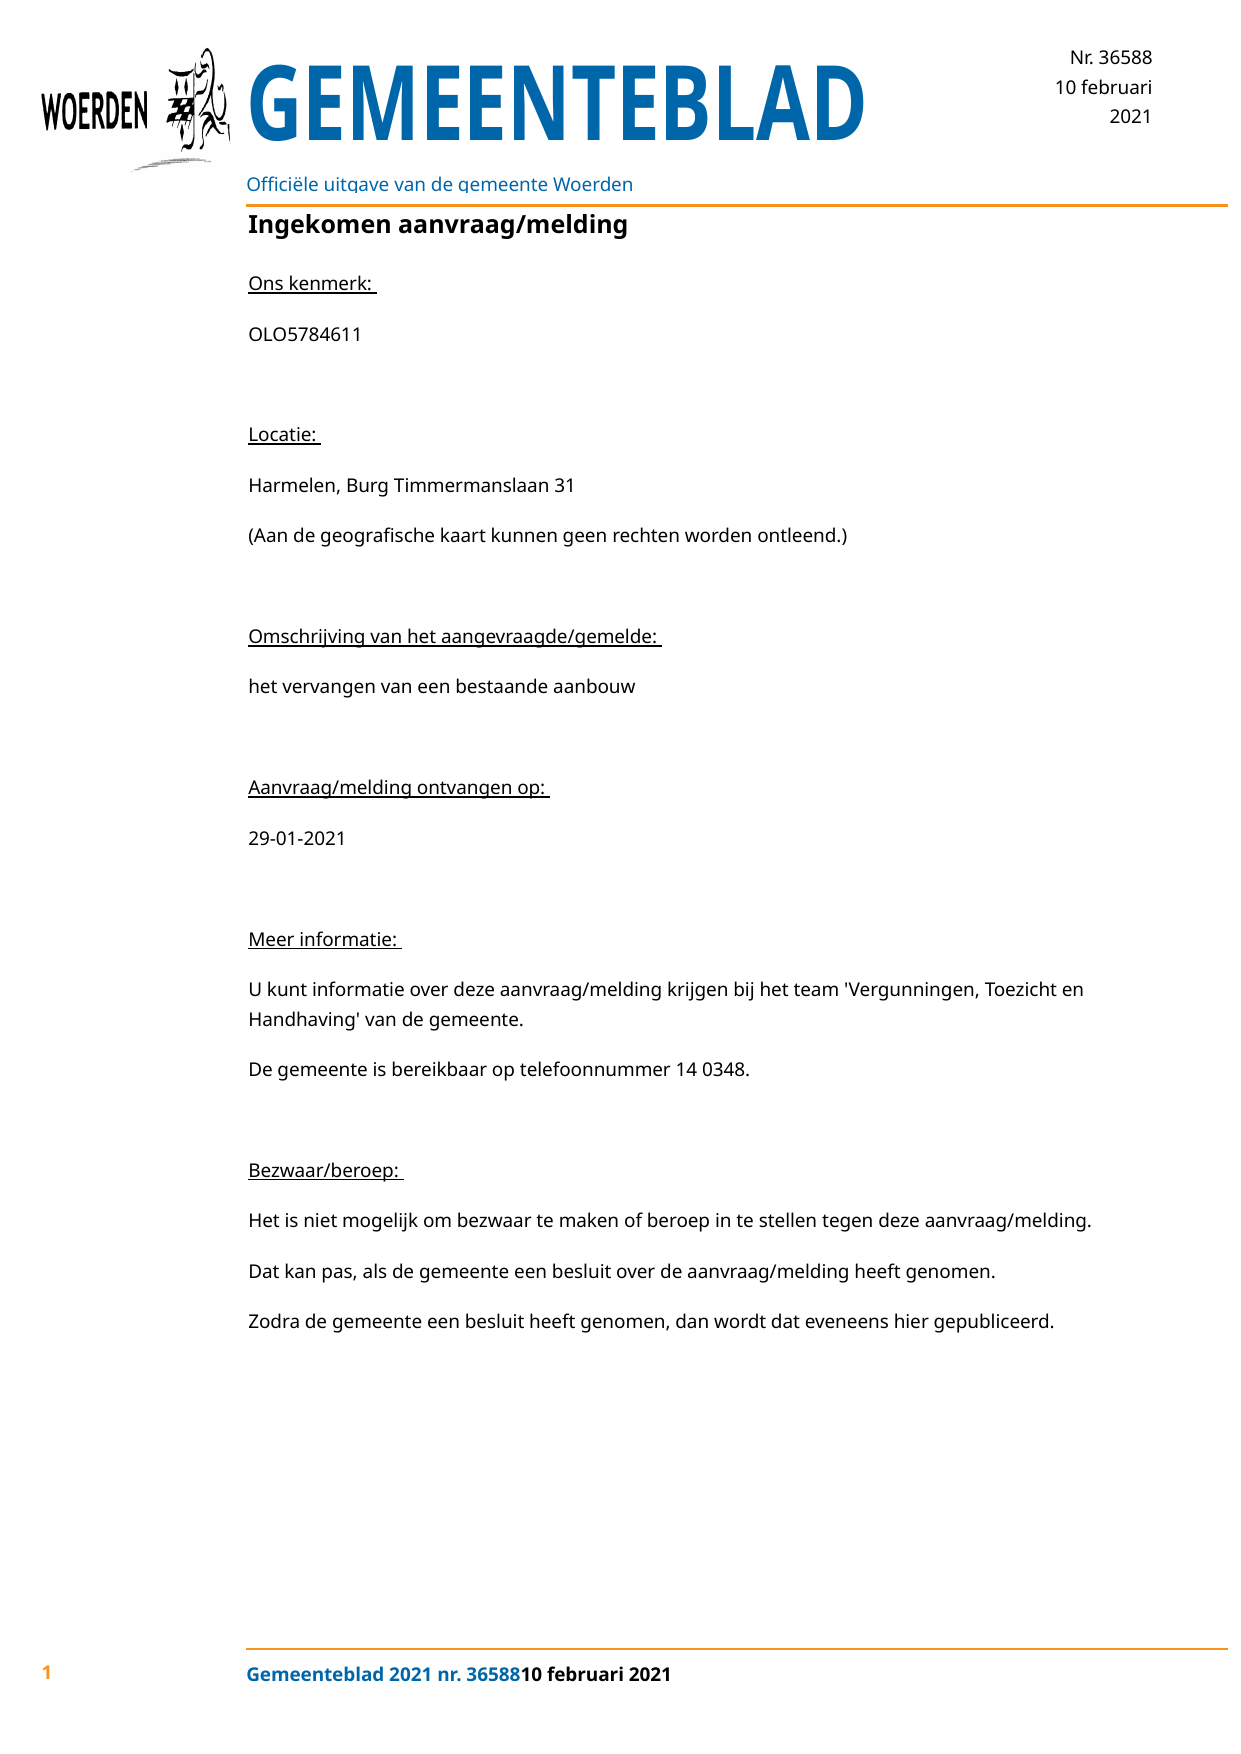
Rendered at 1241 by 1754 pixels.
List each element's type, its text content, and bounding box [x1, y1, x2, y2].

text Locatie: [248, 422, 1152, 447]
text (Aan de geografische kaart kunnen geen rechten worden ontleend.) [248, 522, 1152, 548]
text Harmelen, Burg Timmermanslaan 31 [248, 472, 1152, 498]
text Aanvraag/melding ontvangen op: [248, 774, 1152, 800]
text Bezwaar/beroep: [248, 1157, 1152, 1183]
text Het is niet mogelijk om bezwaar te maken of beroep in te stellen tegen deze aanvraag/melding. [248, 1207, 1152, 1233]
text het vervangen van een bestaande aanbouw [248, 674, 1152, 699]
text De gemeente is bereikbaar op telefoonnummer 14 0348. [248, 1056, 1152, 1082]
text Ons kenmerk: [248, 270, 1152, 296]
text Zodra de gemeente een besluit heeft genomen, dan wordt dat eveneens hier gepubliceerd. [248, 1308, 1152, 1334]
text Omschrijving van het aangevraagde/gemelde: [248, 623, 1152, 649]
text Meer informatie: [248, 926, 1152, 951]
text Dat kan pas, als de gemeente een besluit over de aanvraag/melding heeft genomen. [248, 1258, 1152, 1283]
text U kunt informatie over deze aanvraag/melding krijgen bij het team 'Vergunningen, Toezicht en Handhaving' van de gemeente. [248, 976, 1152, 1031]
text 29-01-2021 [248, 825, 1152, 851]
text OLO5784611 [248, 321, 1152, 346]
text Ingekomen aanvraag/melding [248, 207, 1152, 241]
picture [41, 47, 231, 172]
